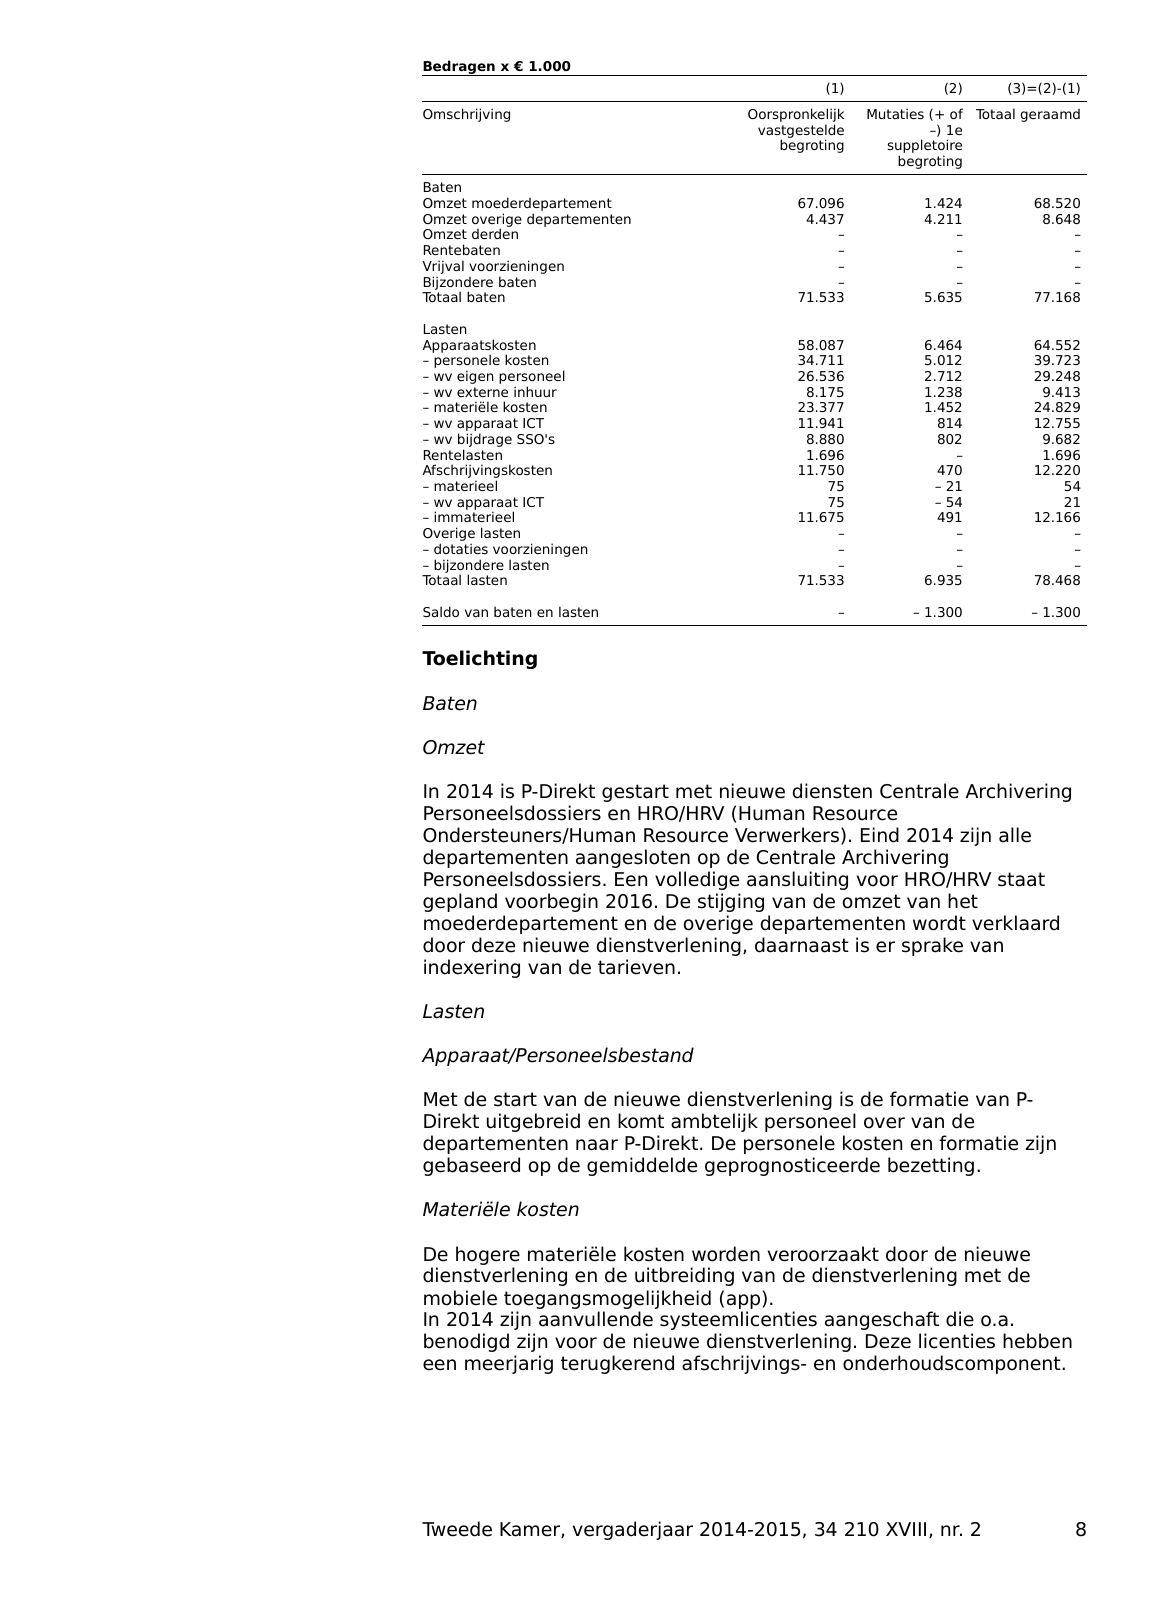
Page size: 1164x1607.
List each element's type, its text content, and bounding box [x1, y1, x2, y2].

table_cell 67.096 [732, 196, 850, 211]
subtitle Lasten [422, 1001, 1087, 1023]
table_cell 23.377 [732, 400, 850, 416]
table_cell – 21 [850, 479, 968, 494]
table_cell [969, 589, 1087, 605]
table_cell – [850, 274, 968, 290]
table_cell 11.750 [732, 463, 850, 479]
table_cell Mutaties (+ of –) 1e suppletoire begroting [850, 102, 968, 174]
subtitle Omzet [422, 737, 1087, 759]
table_cell (3)=(2)-(1) [969, 76, 1087, 101]
table_cell Saldo van baten en lasten [422, 605, 732, 625]
table_cell – 1.300 [969, 605, 1087, 625]
table_cell Omzet derden [422, 227, 732, 243]
table_cell [422, 306, 732, 322]
table_cell Afschrijvingskosten [422, 463, 732, 479]
table_cell – [850, 558, 968, 573]
table_cell – [732, 558, 850, 573]
table_cell 12.220 [969, 463, 1087, 479]
table_cell – [732, 243, 850, 259]
table_cell 9.413 [969, 385, 1087, 400]
table_cell – [732, 259, 850, 274]
table_cell 78.468 [969, 573, 1087, 589]
table_cell (1) [732, 76, 850, 101]
table_cell – bijzondere lasten [422, 558, 732, 573]
table_cell 4.437 [732, 211, 850, 227]
subtitle Apparaat/Personeelsbestand [422, 1045, 1087, 1067]
table_cell Bijzondere baten [422, 274, 732, 290]
table_cell Omzet overige departementen [422, 211, 732, 227]
table_cell – wv bijdrage SSO's [422, 432, 732, 447]
table_cell 64.552 [969, 337, 1087, 353]
table_cell 1.452 [850, 400, 968, 416]
table_cell – [850, 259, 968, 274]
table_cell – wv apparaat ICT [422, 416, 732, 432]
table_cell 8.648 [969, 211, 1087, 227]
table_cell – wv apparaat ICT [422, 495, 732, 510]
table_cell Omzet moederdepartement [422, 196, 732, 211]
table_cell (2) [850, 76, 968, 101]
table_cell Totaal geraamd [969, 102, 1087, 174]
table_cell 11.941 [732, 416, 850, 432]
table_cell 71.533 [732, 290, 850, 306]
table_cell 4.211 [850, 211, 968, 227]
table_cell Overige lasten [422, 526, 732, 542]
table_cell 802 [850, 432, 968, 447]
table_cell [850, 175, 968, 196]
table_cell – wv eigen personeel [422, 369, 732, 384]
table_cell 26.536 [732, 369, 850, 384]
table_cell 5.635 [850, 290, 968, 306]
table_cell [732, 589, 850, 605]
table_cell 54 [969, 479, 1087, 494]
table_cell – wv externe inhuur [422, 385, 732, 400]
table_cell – [969, 274, 1087, 290]
subtitle Materiële kosten [422, 1199, 1087, 1221]
table_cell – personele kosten [422, 353, 732, 369]
table_cell – [969, 259, 1087, 274]
table_cell Lasten [422, 322, 732, 337]
subtitle Baten [422, 692, 1087, 714]
table_cell – [732, 605, 850, 625]
table_cell 6.464 [850, 337, 968, 353]
table_cell 6.935 [850, 573, 968, 589]
table_cell – [969, 558, 1087, 573]
text De hogere materiële kosten worden veroorzaakt door de nieuwe dienstverlening en de uitbreiding van de dienstverlening met de mobiele toegangsmogelijkheid (app). [422, 1243, 1087, 1309]
table_cell [850, 306, 968, 322]
table_cell 8.175 [732, 385, 850, 400]
table_cell [422, 589, 732, 605]
table_cell 11.675 [732, 510, 850, 526]
table_cell – 1.300 [850, 605, 968, 625]
table_cell 77.168 [969, 290, 1087, 306]
table_cell – [732, 542, 850, 557]
table_cell – immaterieel [422, 510, 732, 526]
table_cell – dotaties voorzieningen [422, 542, 732, 557]
table_header Bedragen x € 1.000 [422, 59, 1087, 75]
table_cell 71.533 [732, 573, 850, 589]
table_cell 1.696 [969, 448, 1087, 463]
text In 2014 zijn aanvullende systeemlicenties aangeschaft die o.a. benodigd zijn voor de nieuwe dienstverlening. Deze licenties hebben een meerjarig terugkerend afschrijvings- en onderhoudscomponent. [422, 1309, 1087, 1375]
table_cell – [850, 448, 968, 463]
table_cell – [850, 243, 968, 259]
table_cell [969, 306, 1087, 322]
table_cell Baten [422, 175, 732, 196]
table_cell [422, 76, 732, 101]
table_cell [850, 589, 968, 605]
table_cell – [969, 227, 1087, 243]
table_cell – materiële kosten [422, 400, 732, 416]
table_cell 24.829 [969, 400, 1087, 416]
table_cell 9.682 [969, 432, 1087, 447]
subtitle Toelichting [422, 648, 1087, 670]
text Met de start van de nieuwe dienstverlening is de formatie van P-Direkt uitgebreid en komt ambtelijk personeel over van de departementen naar P-Direkt. De personele kosten en formatie zijn gebaseerd op de gemiddelde geprognosticeerde bezetting. [422, 1089, 1087, 1177]
table_cell – [732, 274, 850, 290]
table_cell Totaal baten [422, 290, 732, 306]
table_cell – [850, 542, 968, 557]
table_cell 75 [732, 495, 850, 510]
table_cell 1.696 [732, 448, 850, 463]
table_cell – 54 [850, 495, 968, 510]
table_cell 39.723 [969, 353, 1087, 369]
table_cell [969, 175, 1087, 196]
table_cell 68.520 [969, 196, 1087, 211]
table_cell [732, 322, 850, 337]
table_cell Rentelasten [422, 448, 732, 463]
table_cell Omschrijving [422, 102, 732, 174]
table_cell – [969, 542, 1087, 557]
table_cell 8.880 [732, 432, 850, 447]
table_cell 29.248 [969, 369, 1087, 384]
table_cell – [732, 227, 850, 243]
table_cell 2.712 [850, 369, 968, 384]
text In 2014 is P-Direkt gestart met nieuwe diensten Centrale Archivering Personeelsdossiers en HRO/HRV (Human Resource Ondersteuners/Human Resource Verwerkers). Eind 2014 zijn alle departementen aangesloten op de Centrale Archivering Personeelsdossiers. Een volledige aansluiting voor HRO/HRV staat gepland voorbegin 2016. De stijging van de omzet van het moederdepartement en de overige departementen wordt verklaard door deze nieuwe dienstverlening, daarnaast is er sprake van indexering van de tarieven. [422, 781, 1087, 979]
table_cell 21 [969, 495, 1087, 510]
table_cell Rentebaten [422, 243, 732, 259]
table_cell – [850, 526, 968, 542]
table_cell – [969, 243, 1087, 259]
table_cell [732, 306, 850, 322]
table_cell Vrijval voorzieningen [422, 259, 732, 274]
table_cell 814 [850, 416, 968, 432]
table_cell 5.012 [850, 353, 968, 369]
table_cell Apparaatskosten [422, 337, 732, 353]
table_cell 34.711 [732, 353, 850, 369]
table_cell 1.424 [850, 196, 968, 211]
table_cell – [850, 227, 968, 243]
table_cell Totaal lasten [422, 573, 732, 589]
table_cell [732, 175, 850, 196]
table_cell 58.087 [732, 337, 850, 353]
table_cell Oorspronkelijk vastgestelde begroting [732, 102, 850, 174]
table_cell 470 [850, 463, 968, 479]
table_cell – materieel [422, 479, 732, 494]
table_cell – [969, 526, 1087, 542]
table_cell 491 [850, 510, 968, 526]
table_cell [850, 322, 968, 337]
table_cell [969, 322, 1087, 337]
table_cell 12.755 [969, 416, 1087, 432]
table_cell 12.166 [969, 510, 1087, 526]
table_cell – [732, 526, 850, 542]
table_cell 75 [732, 479, 850, 494]
table_cell 1.238 [850, 385, 968, 400]
